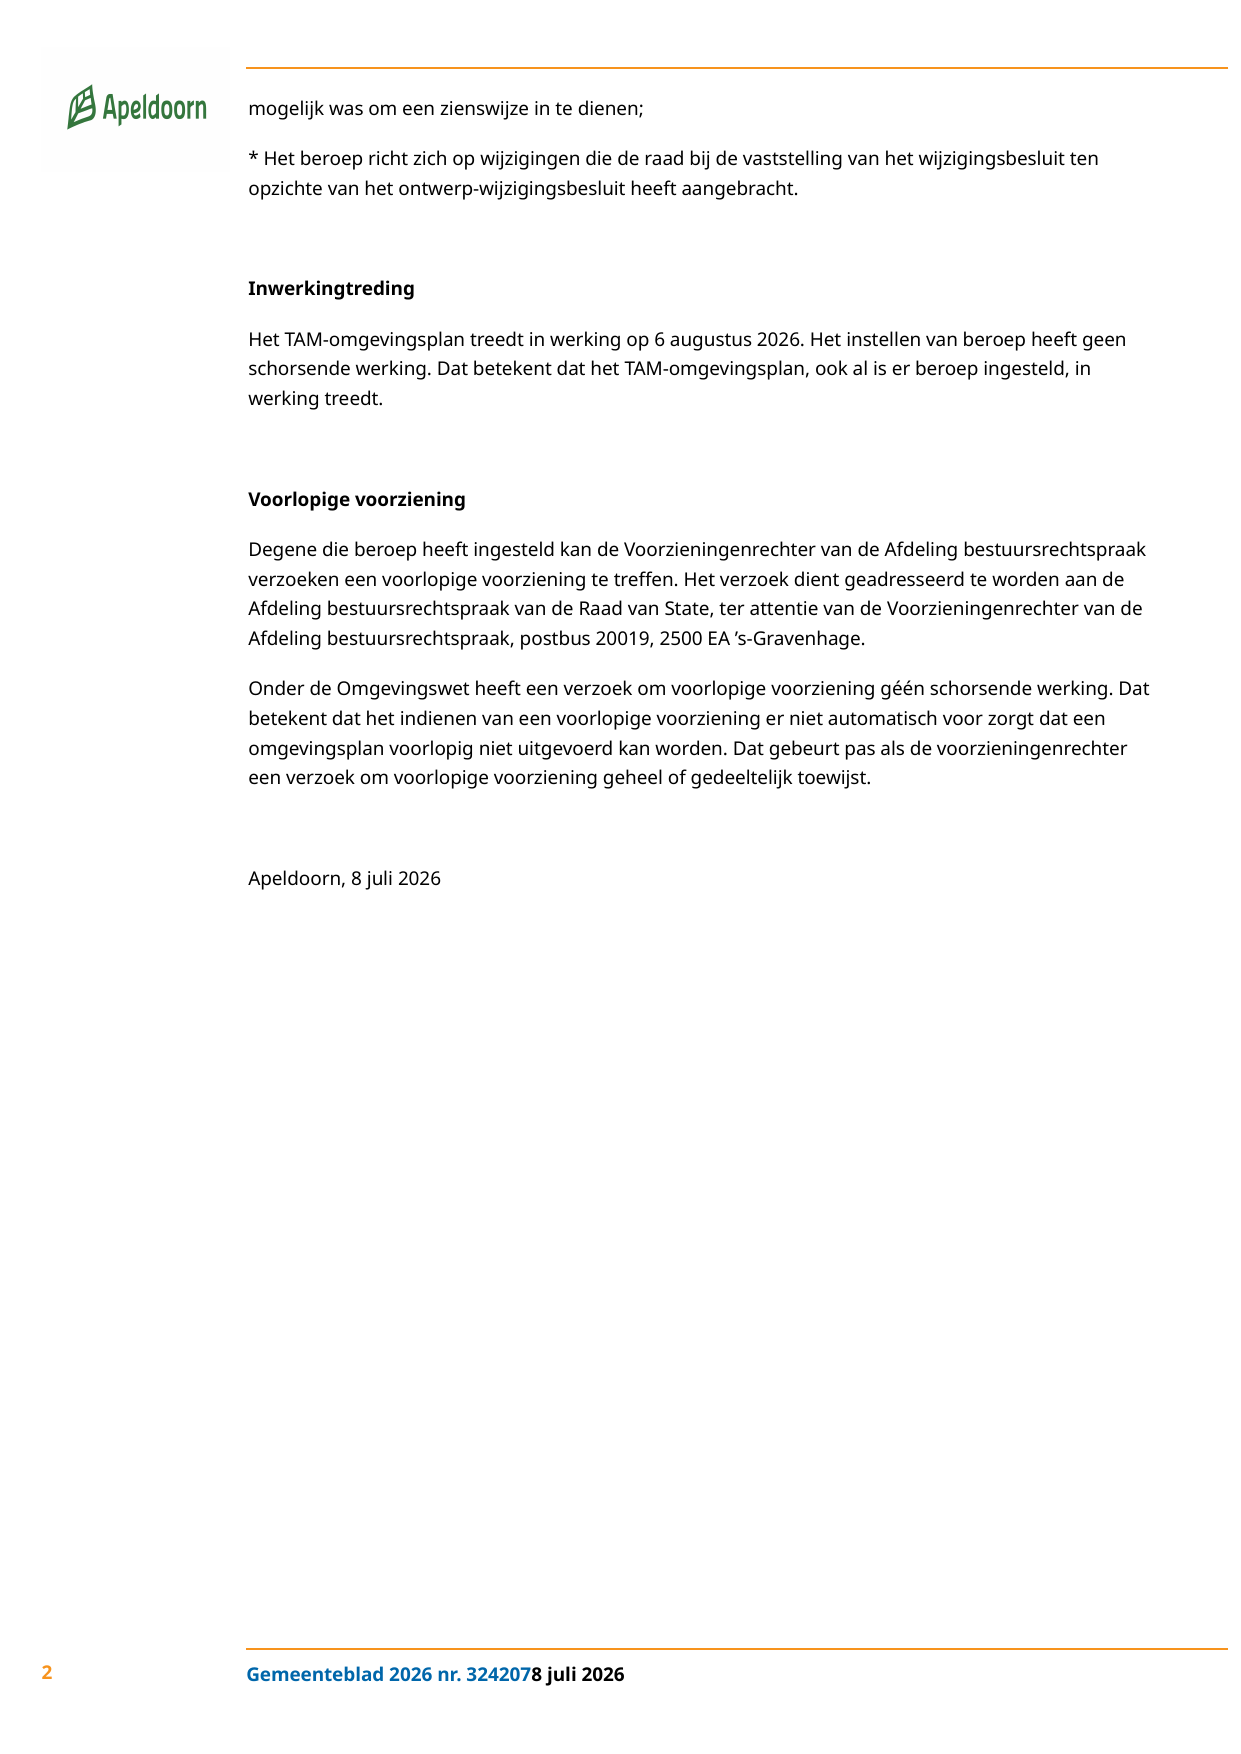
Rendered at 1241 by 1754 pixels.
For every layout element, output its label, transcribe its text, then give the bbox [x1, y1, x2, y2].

picture [41, 47, 231, 172]
text Voorlopige voorziening [248, 486, 1152, 512]
text Onder de Omgevingswet heeft een verzoek om voorlopige voorziening géén schorsende werking. Dat betekent dat het indienen van een voorlopige voorziening er niet automatisch voor zorgt dat een omgevingsplan voorlopig niet uitgevoerd kan worden. Dat gebeurt pas als de voorzieningenrechter een verzoek om voorlopige voorziening geheel of gedeeltelijk toewijst. [248, 676, 1152, 790]
text Inwerkingtreding [248, 276, 1152, 301]
text Het TAM-omgevingsplan treedt in werking op 6 augustus 2026. Het instellen van beroep heeft geen schorsende werking. Dat betekent dat het TAM-omgevingsplan, ook al is er beroep ingesteld, in werking treedt. [248, 326, 1152, 411]
text Degene die beroep heeft ingesteld kan de Voorzieningenrechter van de Afdeling bestuursrechtspraak verzoeken een voorlopige voorziening te treffen. Het verzoek dient geadresseerd te worden aan de Afdeling bestuursrechtspraak van de Raad van State, ter attentie van de Voorzieningenrechter van de Afdeling bestuursrechtspraak, postbus 20019, 2500 EA ’s-Gravenhage. [248, 536, 1152, 651]
text * Het beroep richt zich op wijzigingen die de raad bij de vaststelling van het wijzigingsbesluit ten opzichte van het ontwerp-wijzigingsbesluit heeft aangebracht. [248, 145, 1152, 201]
text Apeldoorn, 8 juli 2026 [248, 865, 1152, 891]
text mogelijk was om een zienswijze in te dienen; [248, 95, 1152, 121]
